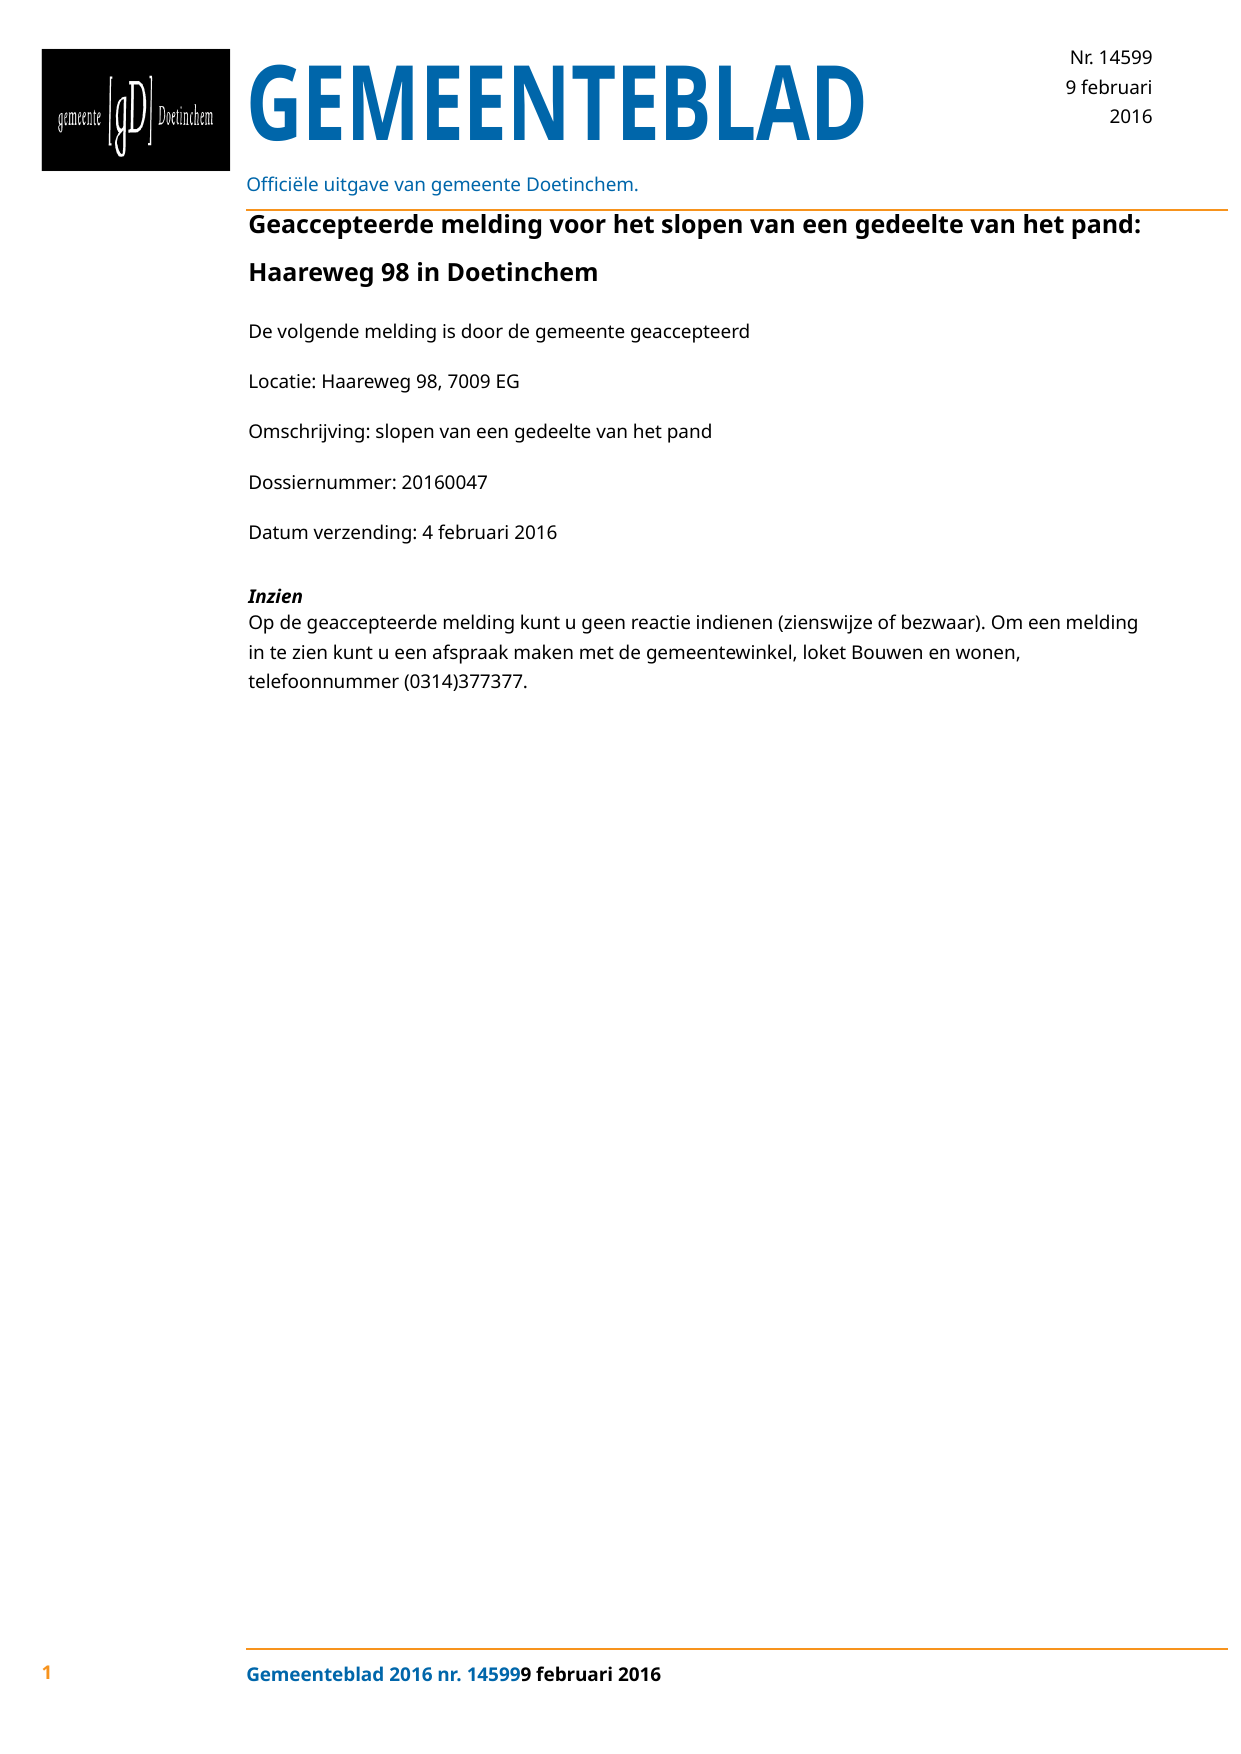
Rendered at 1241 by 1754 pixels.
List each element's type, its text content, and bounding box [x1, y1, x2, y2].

text Locatie: Haareweg 98, 7009 EG [248, 368, 1152, 394]
text Datum verzending: 4 februari 2016 [248, 519, 1152, 545]
text Omschrijving: slopen van een gedeelte van het pand [248, 419, 1152, 444]
picture [41, 47, 231, 172]
text Inzien [248, 583, 1152, 609]
text Op de geaccepteerde melding kunt u geen reactie indienen (zienswijze of bezwaar). Om een melding in te zien kunt u een afspraak maken met de gemeentewinkel, loket Bouwen en wonen, telefoonnummer (0314)377377. [248, 609, 1152, 694]
text Geaccepteerde melding voor het slopen van een gedeelte van het pand: Haareweg 98 in Doetinchem [248, 211, 1152, 288]
text Dossiernummer: 20160047 [248, 469, 1152, 495]
text De volgende melding is door de gemeente geaccepteerd [248, 318, 1152, 344]
